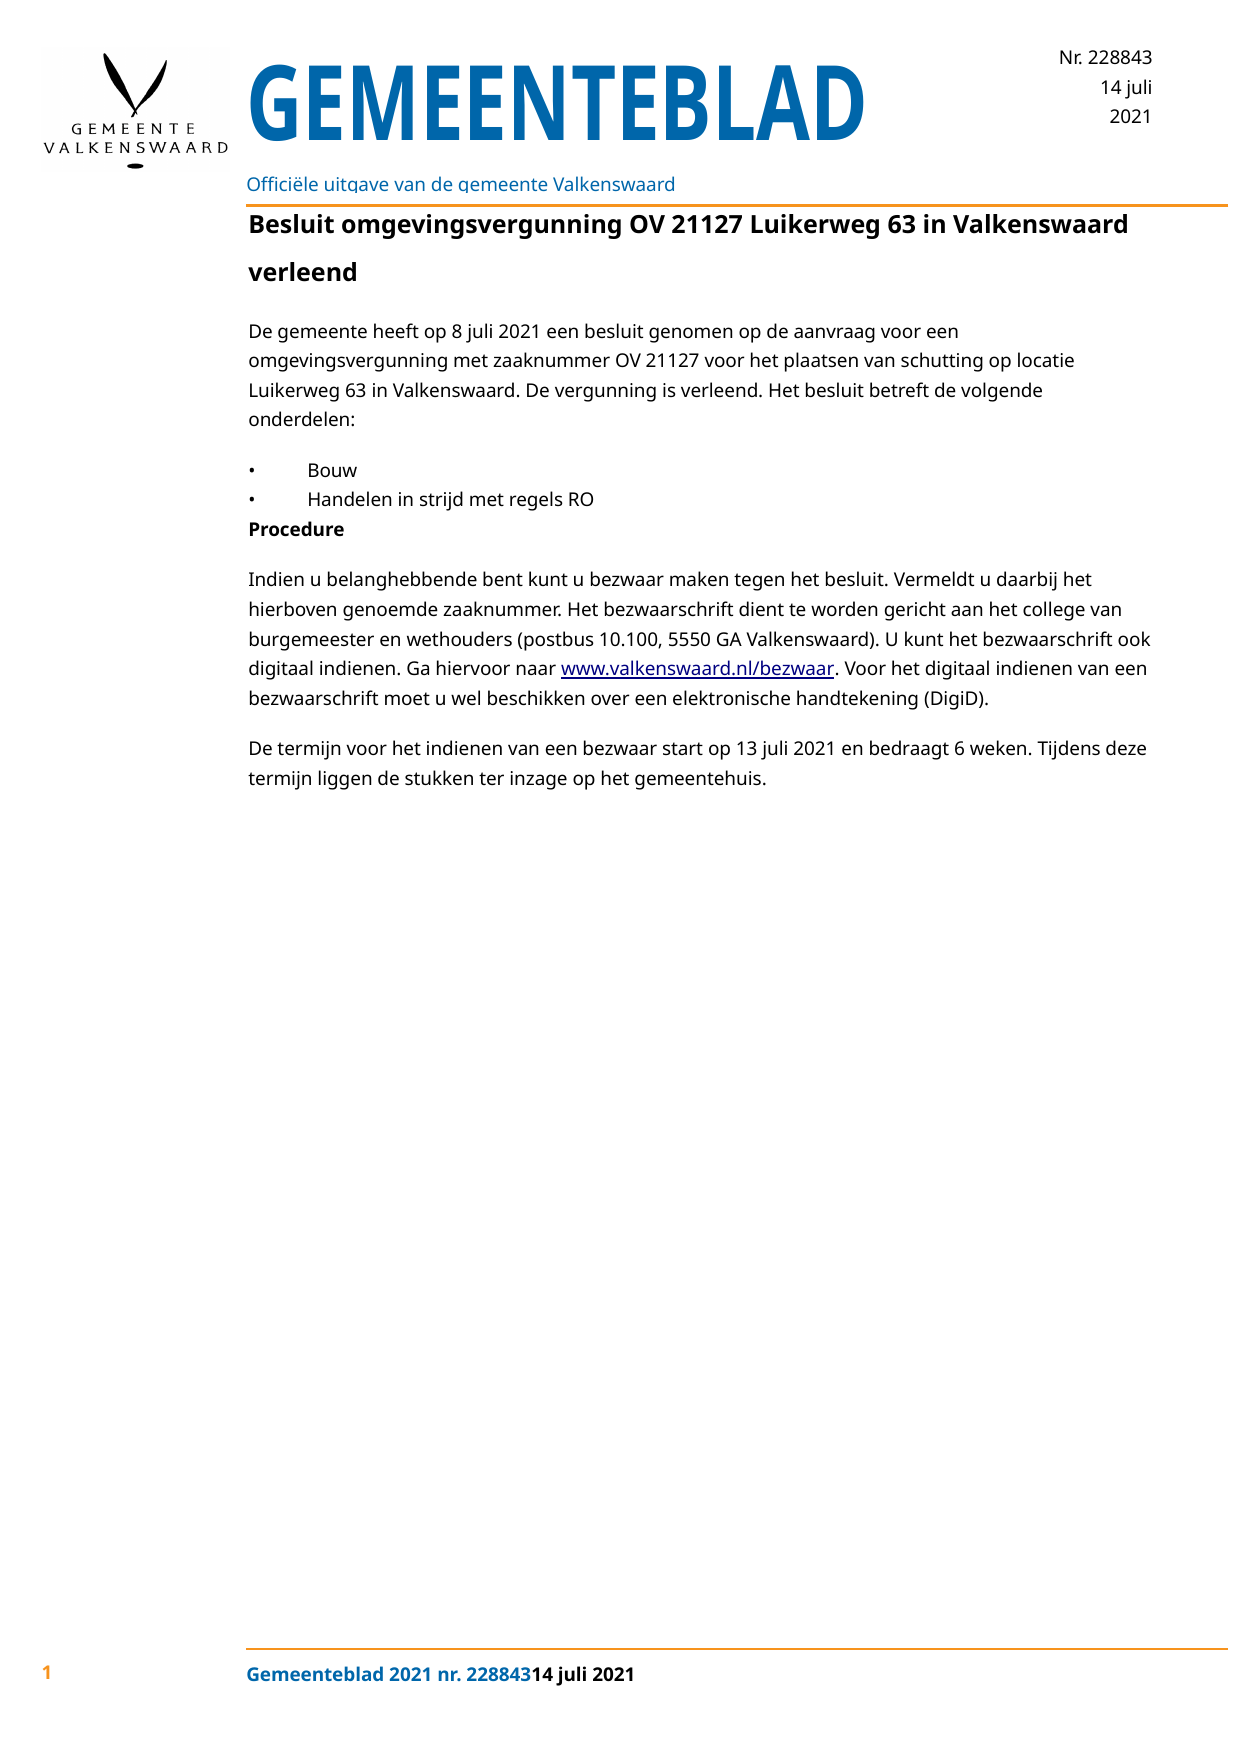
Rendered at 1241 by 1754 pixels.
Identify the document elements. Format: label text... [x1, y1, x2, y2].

list Handelen in strijd met regels RO [248, 487, 1152, 512]
text Besluit omgevingsvergunning OV 21127 Luikerweg 63 in Valkenswaard verleend [248, 207, 1152, 288]
picture [41, 47, 231, 172]
list Bouw [248, 457, 1152, 483]
text Indien u belanghebbende bent kunt u bezwaar maken tegen het besluit. Vermeldt u daarbij het hierboven genoemde zaaknummer. Het bezwaarschrift dient te worden gericht aan het college van burgemeester en wethouders (postbus 10.100, 5550 GA Valkenswaard). U kunt het bezwaarschrift ook digitaal indienen. Ga hiervoor naar www.valkenswaard.nl/bezwaar. Voor het digitaal indienen van een bezwaarschrift moet u wel beschikken over een elektronische handtekening (DigiD). [248, 567, 1152, 711]
text De gemeente heeft op 8 juli 2021 een besluit genomen op de aanvraag voor een omgevingsvergunning met zaaknummer OV 21127 voor het plaatsen van schutting op locatie Luikerweg 63 in Valkenswaard. De vergunning is verleend. Het besluit betreft de volgende onderdelen: [248, 318, 1152, 432]
text De termijn voor het indienen van een bezwaar start op 13 juli 2021 en bedraagt 6 weken. Tijdens deze termijn liggen de stukken ter inzage op het gemeentehuis. [248, 735, 1152, 791]
text Procedure [248, 516, 1152, 542]
